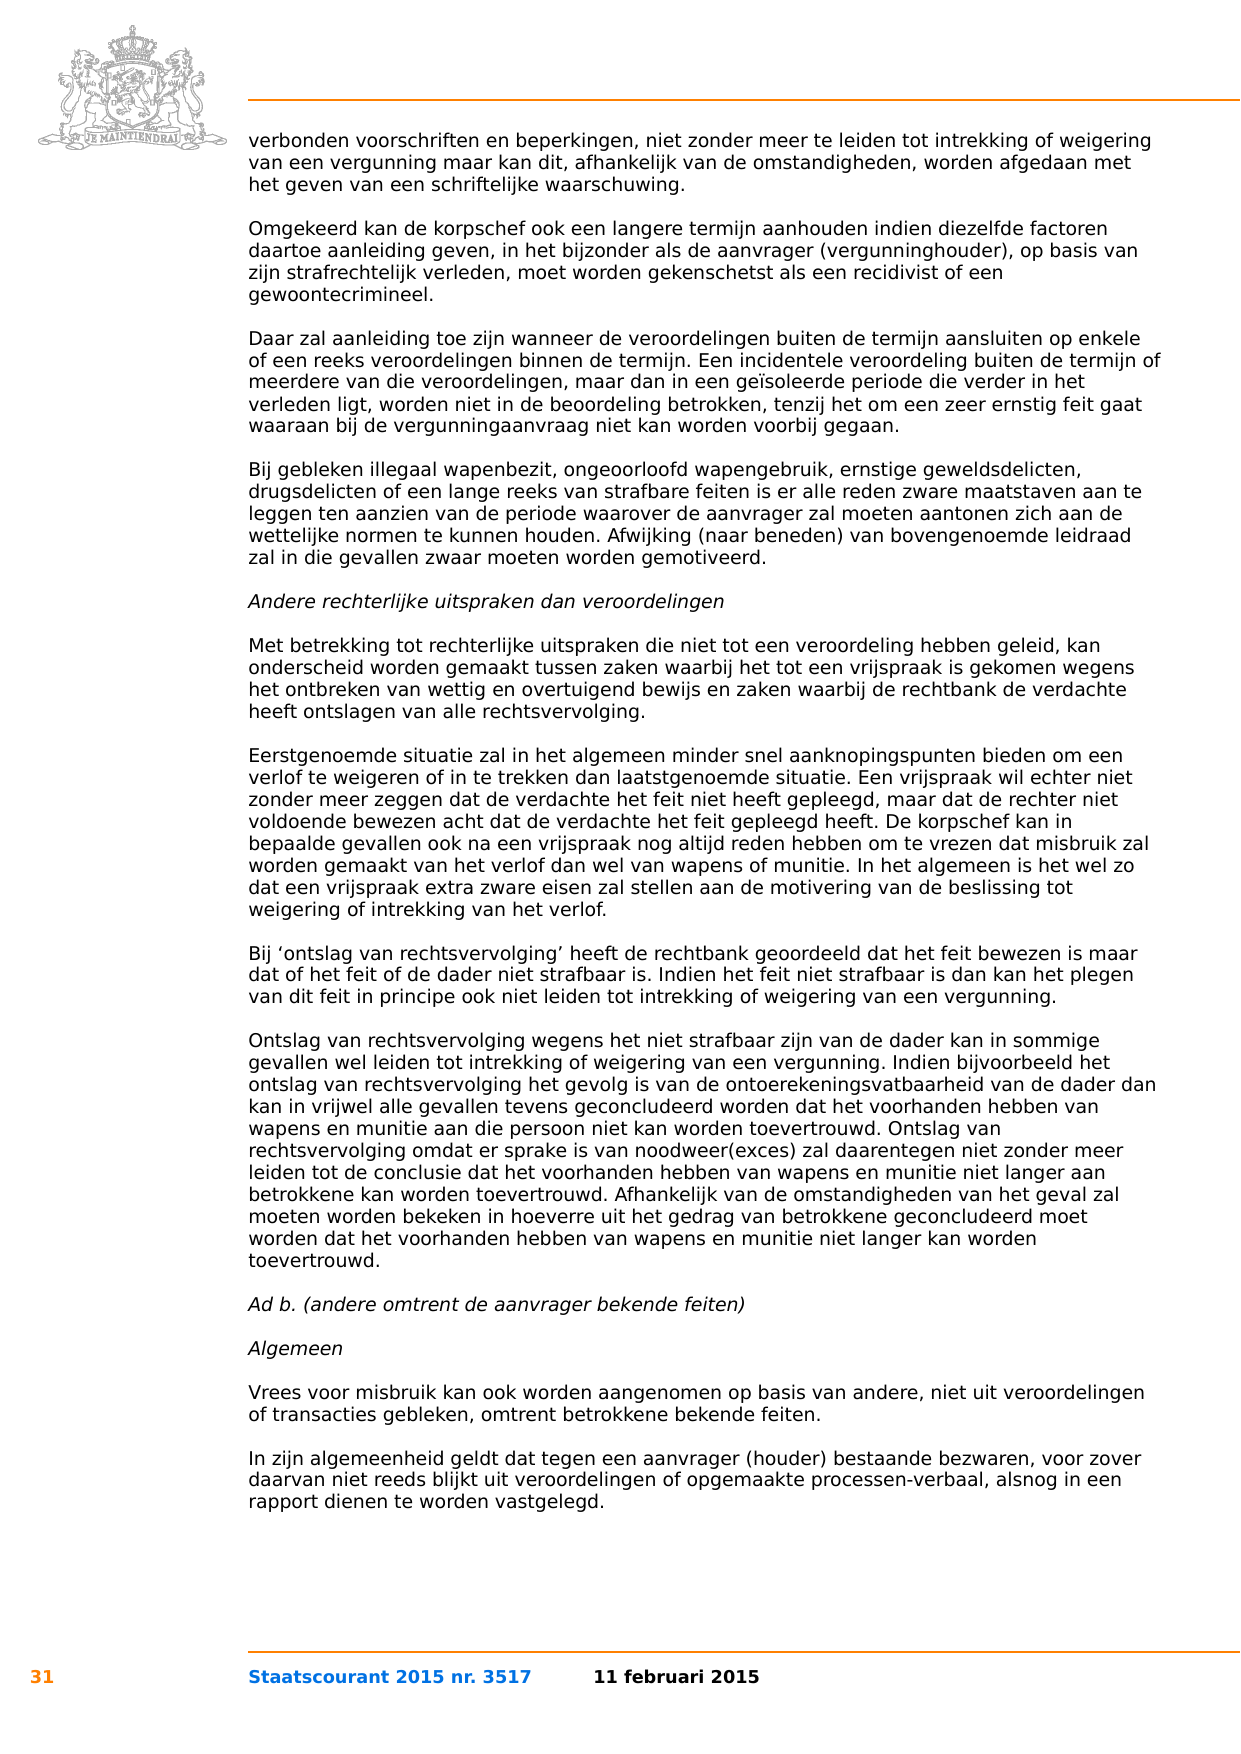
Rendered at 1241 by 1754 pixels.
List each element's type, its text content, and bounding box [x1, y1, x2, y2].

text Met betrekking tot rechterlijke uitspraken die niet tot een veroordeling hebben geleid, kan onderscheid worden gemaakt tussen zaken waarbij het tot een vrijspraak is gekomen wegens het ontbreken van wettig en overtuigend bewijs en zaken waarbij de rechtbank de verdachte heeft ontslagen van alle rechtsvervolging. [248, 635, 1163, 723]
text Vrees voor misbruik kan ook worden aangenomen op basis van andere, niet uit veroordelingen of transacties gebleken, omtrent betrokkene bekende feiten. [248, 1382, 1163, 1426]
text In zijn algemeenheid geldt dat tegen een aanvrager (houder) bestaande bezwaren, voor zover daarvan niet reeds blijkt uit veroordelingen of opgemaakte processen-verbaal, alsnog in een rapport dienen te worden vastgelegd. [248, 1447, 1163, 1513]
subtitle Ad b. (andere omtrent de aanvrager bekende feiten) [248, 1294, 1163, 1316]
text Ontslag van rechtsvervolging wegens het niet strafbaar zijn van de dader kan in sommige gevallen wel leiden tot intrekking of weigering van een vergunning. Indien bijvoorbeeld het ontslag van rechtsvervolging het gevolg is van de ontoerekeningsvatbaarheid van de dader dan kan in vrijwel alle gevallen tevens geconcludeerd worden dat het voorhanden hebben van wapens en munitie aan die persoon niet kan worden toevertrouwd. Ontslag van rechtsvervolging omdat er sprake is van noodweer(exces) zal daarentegen niet zonder meer leiden tot de conclusie dat het voorhanden hebben van wapens en munitie niet langer aan betrokkene kan worden toevertrouwd. Afhankelijk van de omstandigheden van het geval zal moeten worden bekeken in hoeverre uit het gedrag van betrokkene geconcludeerd moet worden dat het voorhanden hebben van wapens en munitie niet langer kan worden toevertrouwd. [248, 1030, 1163, 1272]
picture [38, 25, 227, 150]
text Daar zal aanleiding toe zijn wanneer de veroordelingen buiten de termijn aansluiten op enkele of een reeks veroordelingen binnen de termijn. Een incidentele veroordeling buiten de termijn of meerdere van die veroordelingen, maar dan in een geïsoleerde periode die verder in het verleden ligt, worden niet in de beoordeling betrokken, tenzij het om een zeer ernstig feit gaat waaraan bij de vergunningaanvraag niet kan worden voorbij gegaan. [248, 327, 1163, 437]
text Bij ‘ontslag van rechtsvervolging’ heeft de rechtbank geoordeeld dat het feit bewezen is maar dat of het feit of de dader niet strafbaar is. Indien het feit niet strafbaar is dan kan het plegen van dit feit in principe ook niet leiden tot intrekking of weigering van een vergunning. [248, 942, 1163, 1008]
subtitle Algemeen [248, 1338, 1163, 1360]
text verbonden voorschriften en beperkingen, niet zonder meer te leiden tot intrekking of weigering van een vergunning maar kan dit, afhankelijk van de omstandigheden, worden afgedaan met het geven van een schriftelijke waarschuwing. [248, 130, 1163, 196]
text Bij gebleken illegaal wapenbezit, ongeoorloofd wapengebruik, ernstige geweldsdelicten, drugsdelicten of een lange reeks van strafbare feiten is er alle reden zware maatstaven aan te leggen ten aanzien van de periode waarover de aanvrager zal moeten aantonen zich aan de wettelijke normen te kunnen houden. Afwijking (naar beneden) van bovengenoemde leidraad zal in die gevallen zwaar moeten worden gemotiveerd. [248, 459, 1163, 569]
subtitle Andere rechterlijke uitspraken dan veroordelingen [248, 591, 1163, 613]
text Eerstgenoemde situatie zal in het algemeen minder snel aanknopingspunten bieden om een verlof te weigeren of in te trekken dan laatstgenoemde situatie. Een vrijspraak wil echter niet zonder meer zeggen dat de verdachte het feit niet heeft gepleegd, maar dat de rechter niet voldoende bewezen acht dat de verdachte het feit gepleegd heeft. De korpschef kan in bepaalde gevallen ook na een vrijspraak nog altijd reden hebben om te vrezen dat misbruik zal worden gemaakt van het verlof dan wel van wapens of munitie. In het algemeen is het wel zo dat een vrijspraak extra zware eisen zal stellen aan de motivering van de beslissing tot weigering of intrekking van het verlof. [248, 745, 1163, 921]
text Omgekeerd kan de korpschef ook een langere termijn aanhouden indien diezelfde factoren daartoe aanleiding geven, in het bijzonder als de aanvrager (vergunninghouder), op basis van zijn strafrechtelijk verleden, moet worden gekenschetst als een recidivist of een gewoontecrimineel. [248, 218, 1163, 306]
